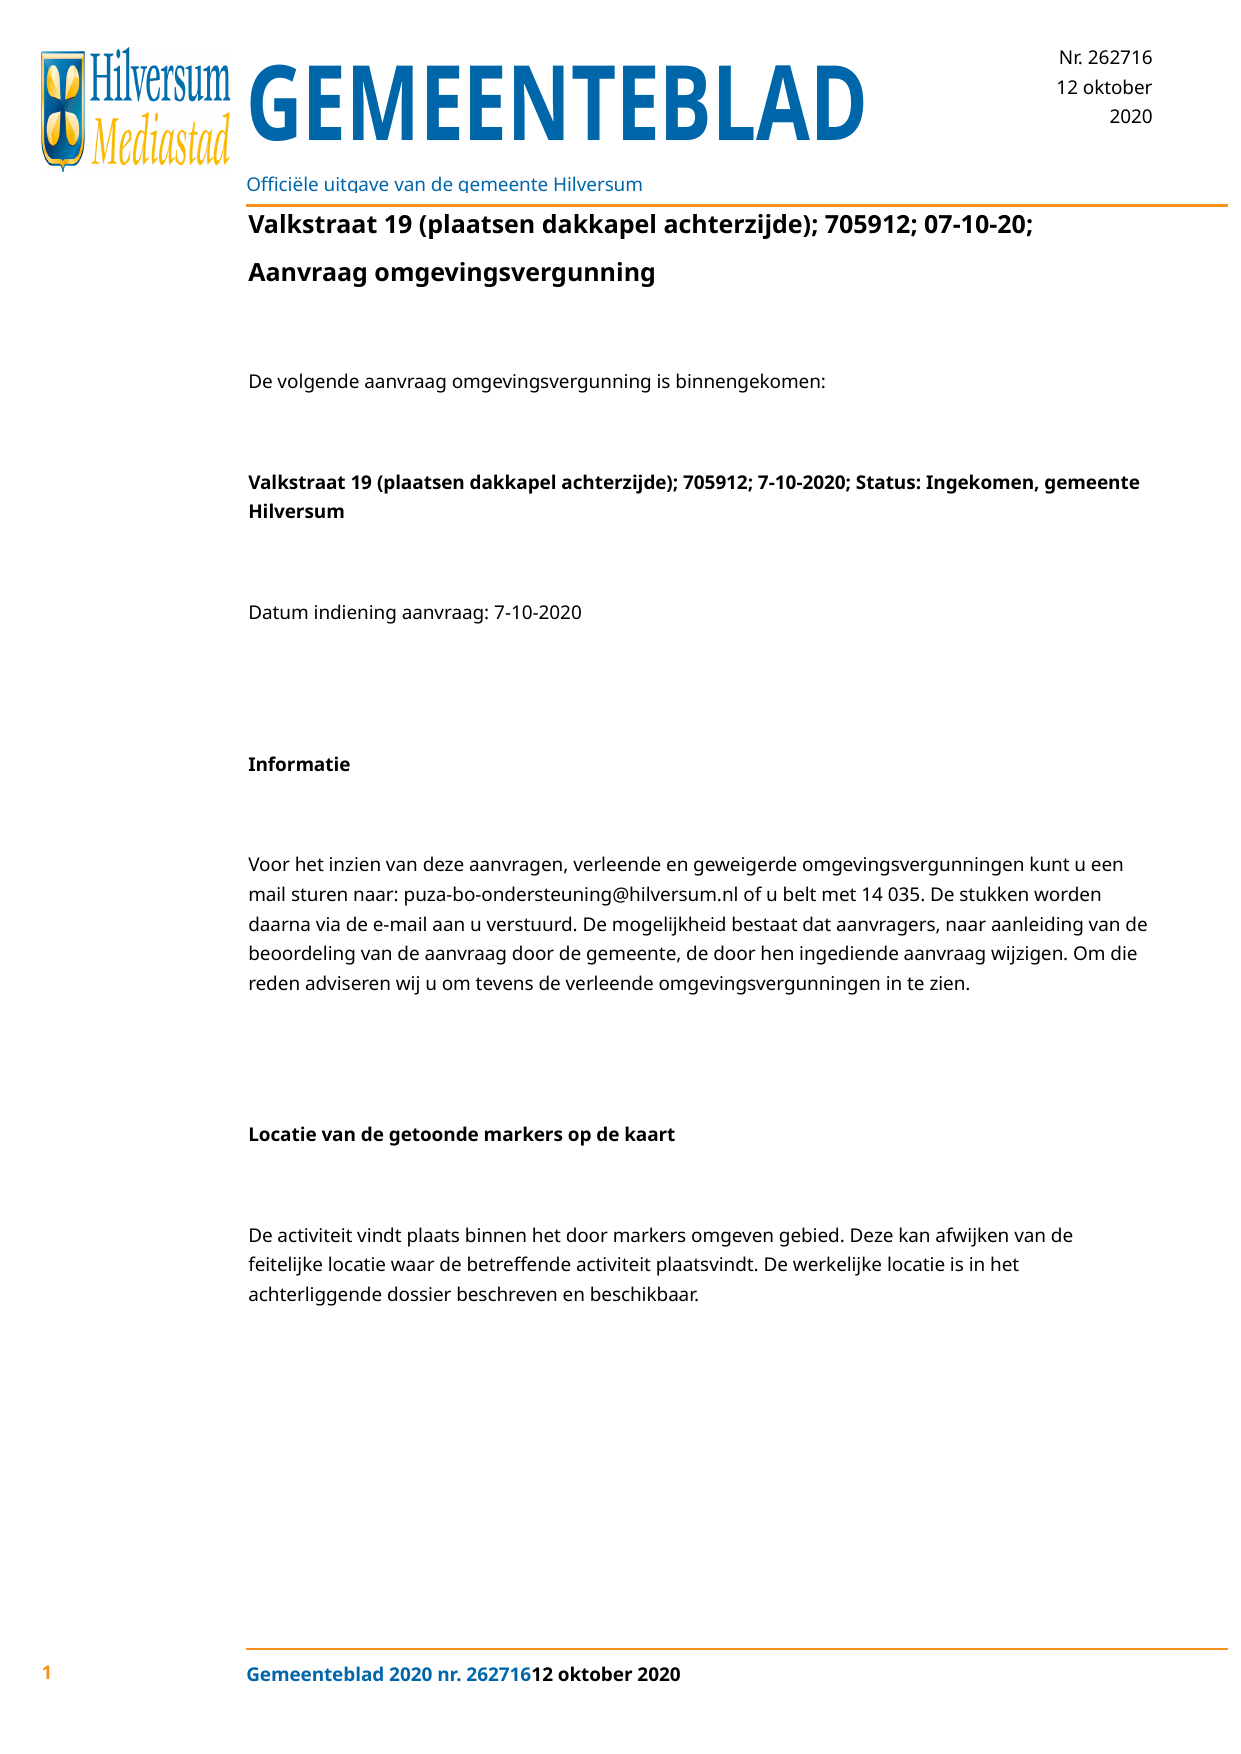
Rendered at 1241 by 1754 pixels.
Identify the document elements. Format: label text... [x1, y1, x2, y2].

picture [41, 47, 231, 172]
text Voor het inzien van deze aanvragen, verleende en geweigerde omgevingsvergunningen kunt u een mail sturen naar: puza-bo-ondersteuning@hilversum.nl of u belt met 14 035. De stukken worden daarna via de e-mail aan u verstuurd. De mogelijkheid bestaat dat aanvragers, naar aanleiding van de beoordeling van de aanvraag door de gemeente, de door hen ingediende aanvraag wijzigen. Om die reden adviseren wij u om tevens de verleende omgevingsvergunningen in te zien. [248, 852, 1152, 996]
text De volgende aanvraag omgevingsvergunning is binnengekomen: [248, 368, 1152, 394]
text Valkstraat 19 (plaatsen dakkapel achterzijde); 705912; 07-10-20; Aanvraag omgevingsvergunning [248, 207, 1152, 288]
text Valkstraat 19 (plaatsen dakkapel achterzijde); 705912; 7-10-2020; Status: Ingekomen, gemeente Hilversum [248, 469, 1152, 524]
text Informatie [248, 751, 1152, 777]
text Locatie van de getoonde markers op de kaart [248, 1121, 1152, 1147]
text De activiteit vindt plaats binnen het door markers omgeven gebied. Deze kan afwijken van de feitelijke locatie waar de betreffende activiteit plaatsvindt. De werkelijke locatie is in het achterliggende dossier beschreven en beschikbaar. [248, 1222, 1152, 1307]
text Datum indiening aanvraag: 7-10-2020 [248, 599, 1152, 625]
